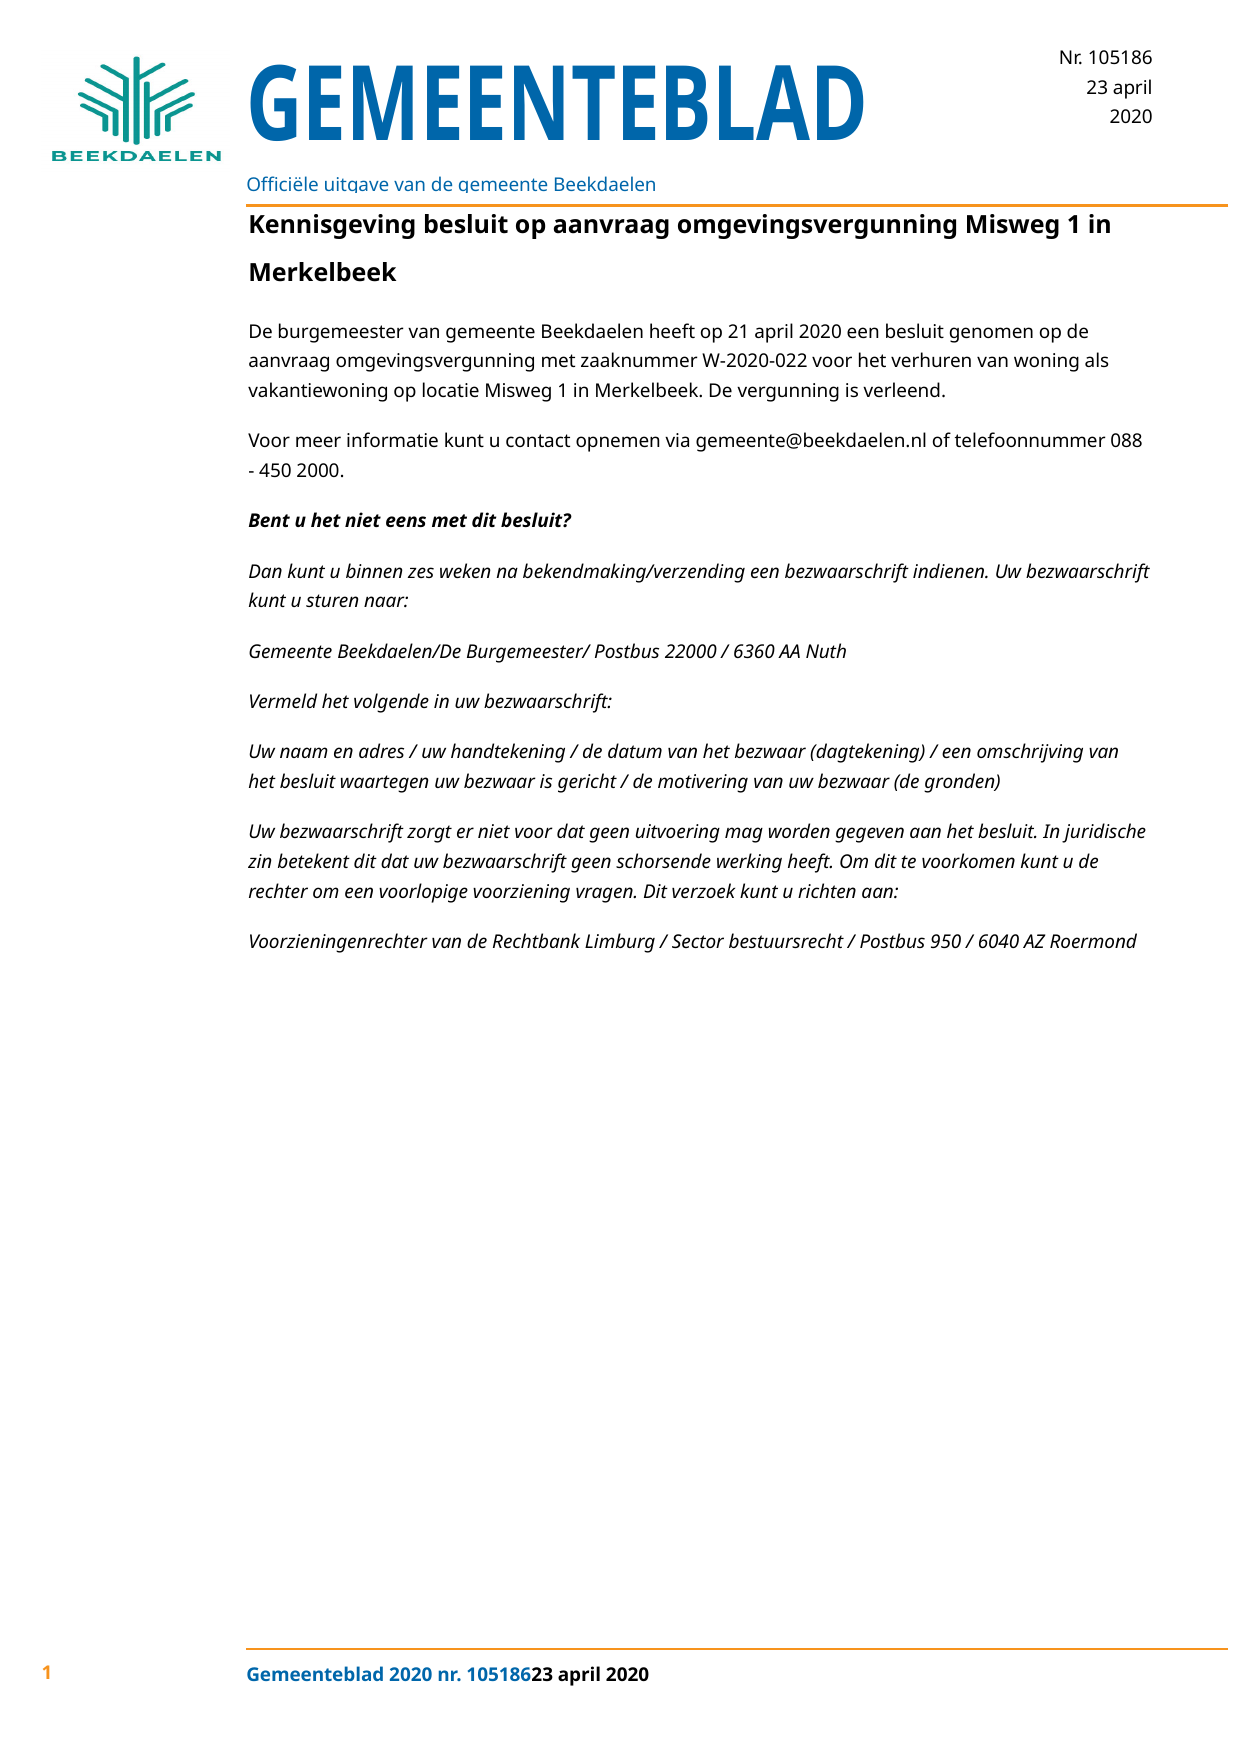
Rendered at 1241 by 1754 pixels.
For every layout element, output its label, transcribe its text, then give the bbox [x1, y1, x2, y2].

text Voorzieningenrechter van de Rechtbank Limburg / Sector bestuursrecht / Postbus 950 / 6040 AZ Roermond [248, 928, 1152, 954]
text Vermeld het volgende in uw bezwaarschrift: [248, 688, 1152, 714]
text Uw bezwaarschrift zorgt er niet voor dat geen uitvoering mag worden gegeven aan het besluit. In juridische zin betekent dit dat uw bezwaarschrift geen schorsende werking heeft. Om dit te voorkomen kunt u de rechter om een voorlopige voorziening vragen. Dit verzoek kunt u richten aan: [248, 819, 1152, 904]
text Voor meer informatie kunt u contact opnemen via gemeente@beekdaelen.nl of telefoonnummer 088 - 450 2000. [248, 427, 1152, 483]
text Dan kunt u binnen zes weken na bekendmaking/verzending een bezwaarschrift indienen. Uw bezwaarschrift kunt u sturen naar: [248, 558, 1152, 613]
picture [41, 47, 231, 172]
text Kennisgeving besluit op aanvraag omgevingsvergunning Misweg 1 in Merkelbeek [248, 207, 1152, 288]
text De burgemeester van gemeente Beekdaelen heeft op 21 april 2020 een besluit genomen op de aanvraag omgevingsvergunning met zaaknummer W-2020-022 voor het verhuren van woning als vakantiewoning op locatie Misweg 1 in Merkelbeek. De vergunning is verleend. [248, 318, 1152, 403]
text Uw naam en adres / uw handtekening / de datum van het bezwaar (dagtekening) / een omschrijving van het besluit waartegen uw bezwaar is gericht / de motivering van uw bezwaar (de gronden) [248, 739, 1152, 794]
text Gemeente Beekdaelen/De Burgemeester/ Postbus 22000 / 6360 AA Nuth [248, 638, 1152, 664]
text Bent u het niet eens met dit besluit? [248, 507, 1152, 533]
